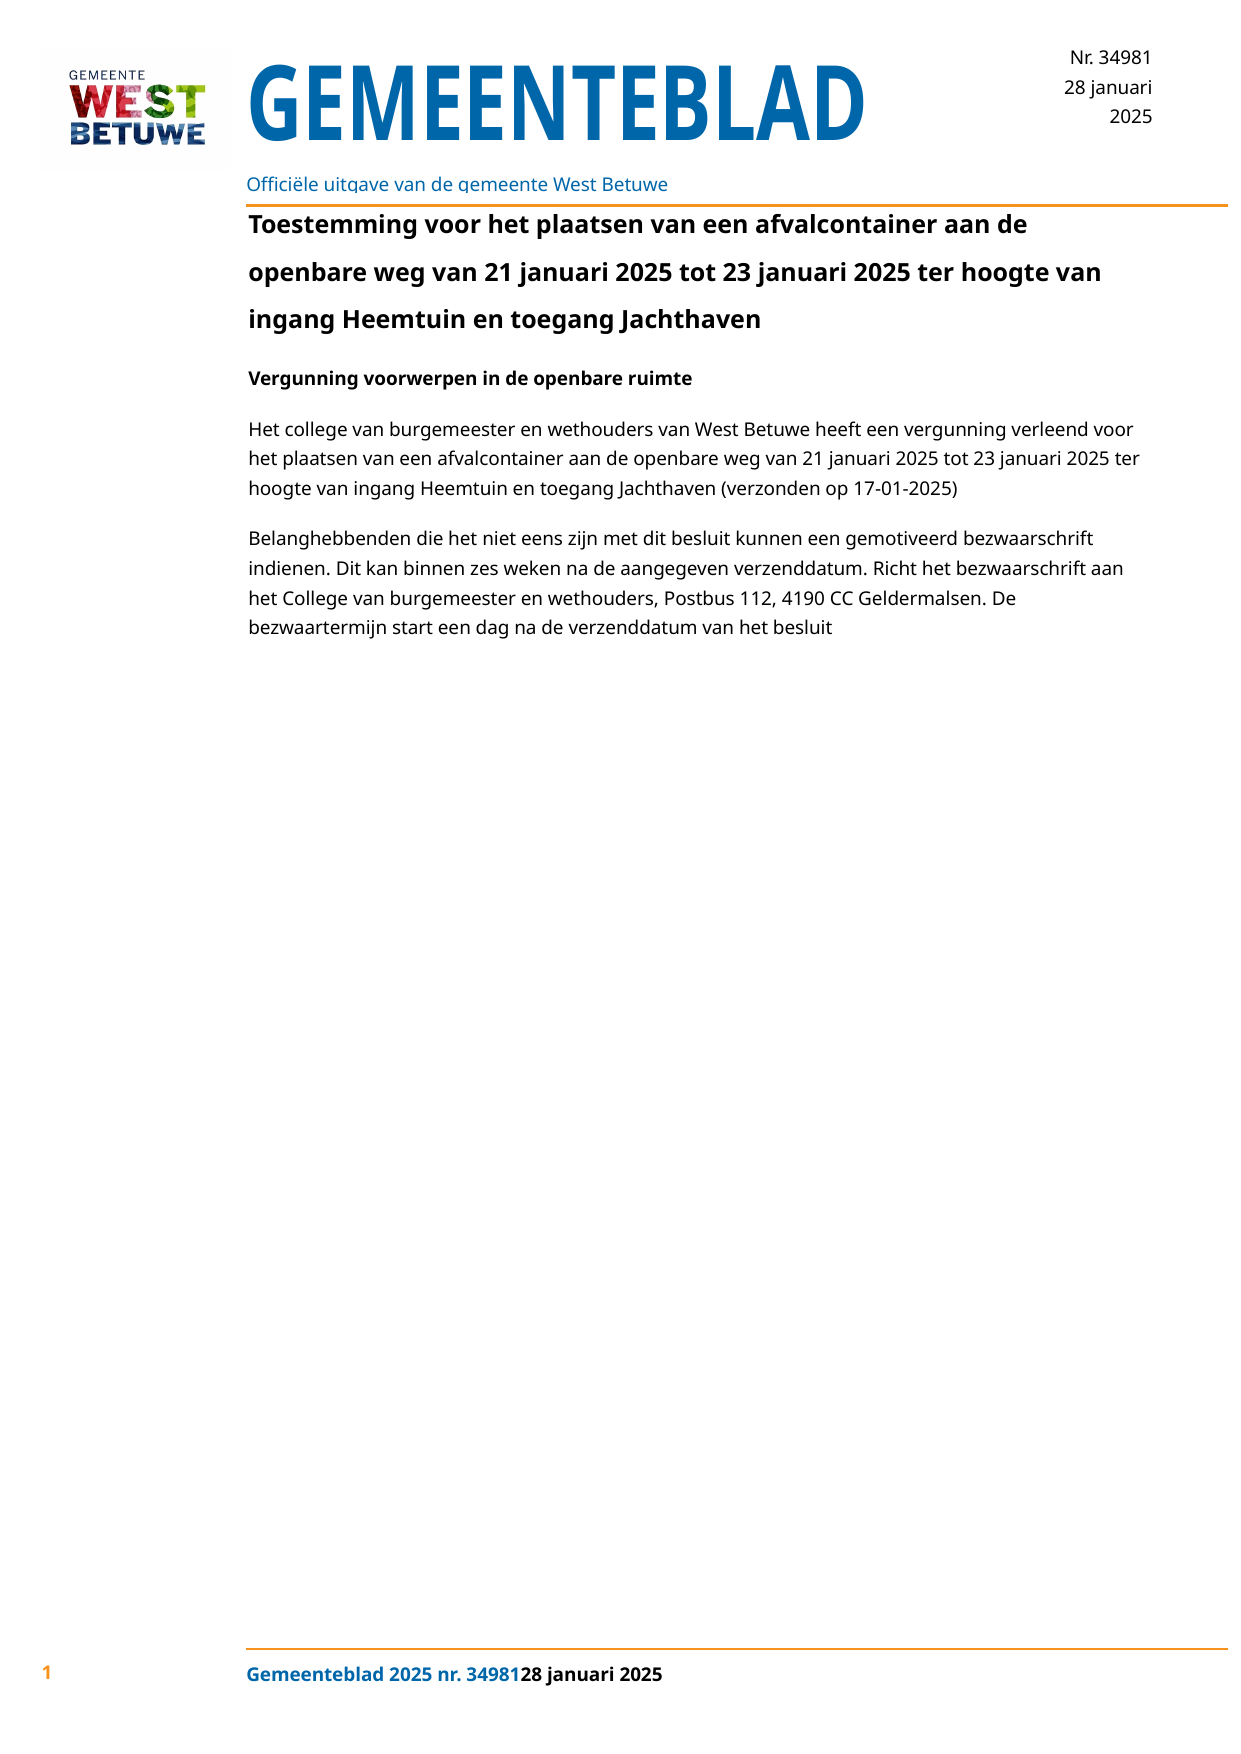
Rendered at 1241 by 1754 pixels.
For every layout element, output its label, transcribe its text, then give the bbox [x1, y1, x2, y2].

text Vergunning voorwerpen in de openbare ruimte [248, 366, 1152, 391]
text Toestemming voor het plaatsen van een afvalcontainer aan de openbare weg van 21 januari 2025 tot 23 januari 2025 ter hoogte van ingang Heemtuin en toegang Jachthaven [248, 207, 1152, 336]
text Het college van burgemeester en wethouders van West Betuwe heeft een vergunning verleend voor het plaatsen van een afvalcontainer aan de openbare weg van 21 januari 2025 tot 23 januari 2025 ter hoogte van ingang Heemtuin en toegang Jachthaven (verzonden op 17-01-2025) [248, 416, 1152, 501]
picture [41, 47, 231, 172]
text Belanghebbenden die het niet eens zijn met dit besluit kunnen een gemotiveerd bezwaarschrift indienen. Dit kan binnen zes weken na de aangegeven verzenddatum. Richt het bezwaarschrift aan het College van burgemeester en wethouders, Postbus 112, 4190 CC Geldermalsen. De bezwaartermijn start een dag na de verzenddatum van het besluit [248, 526, 1152, 640]
